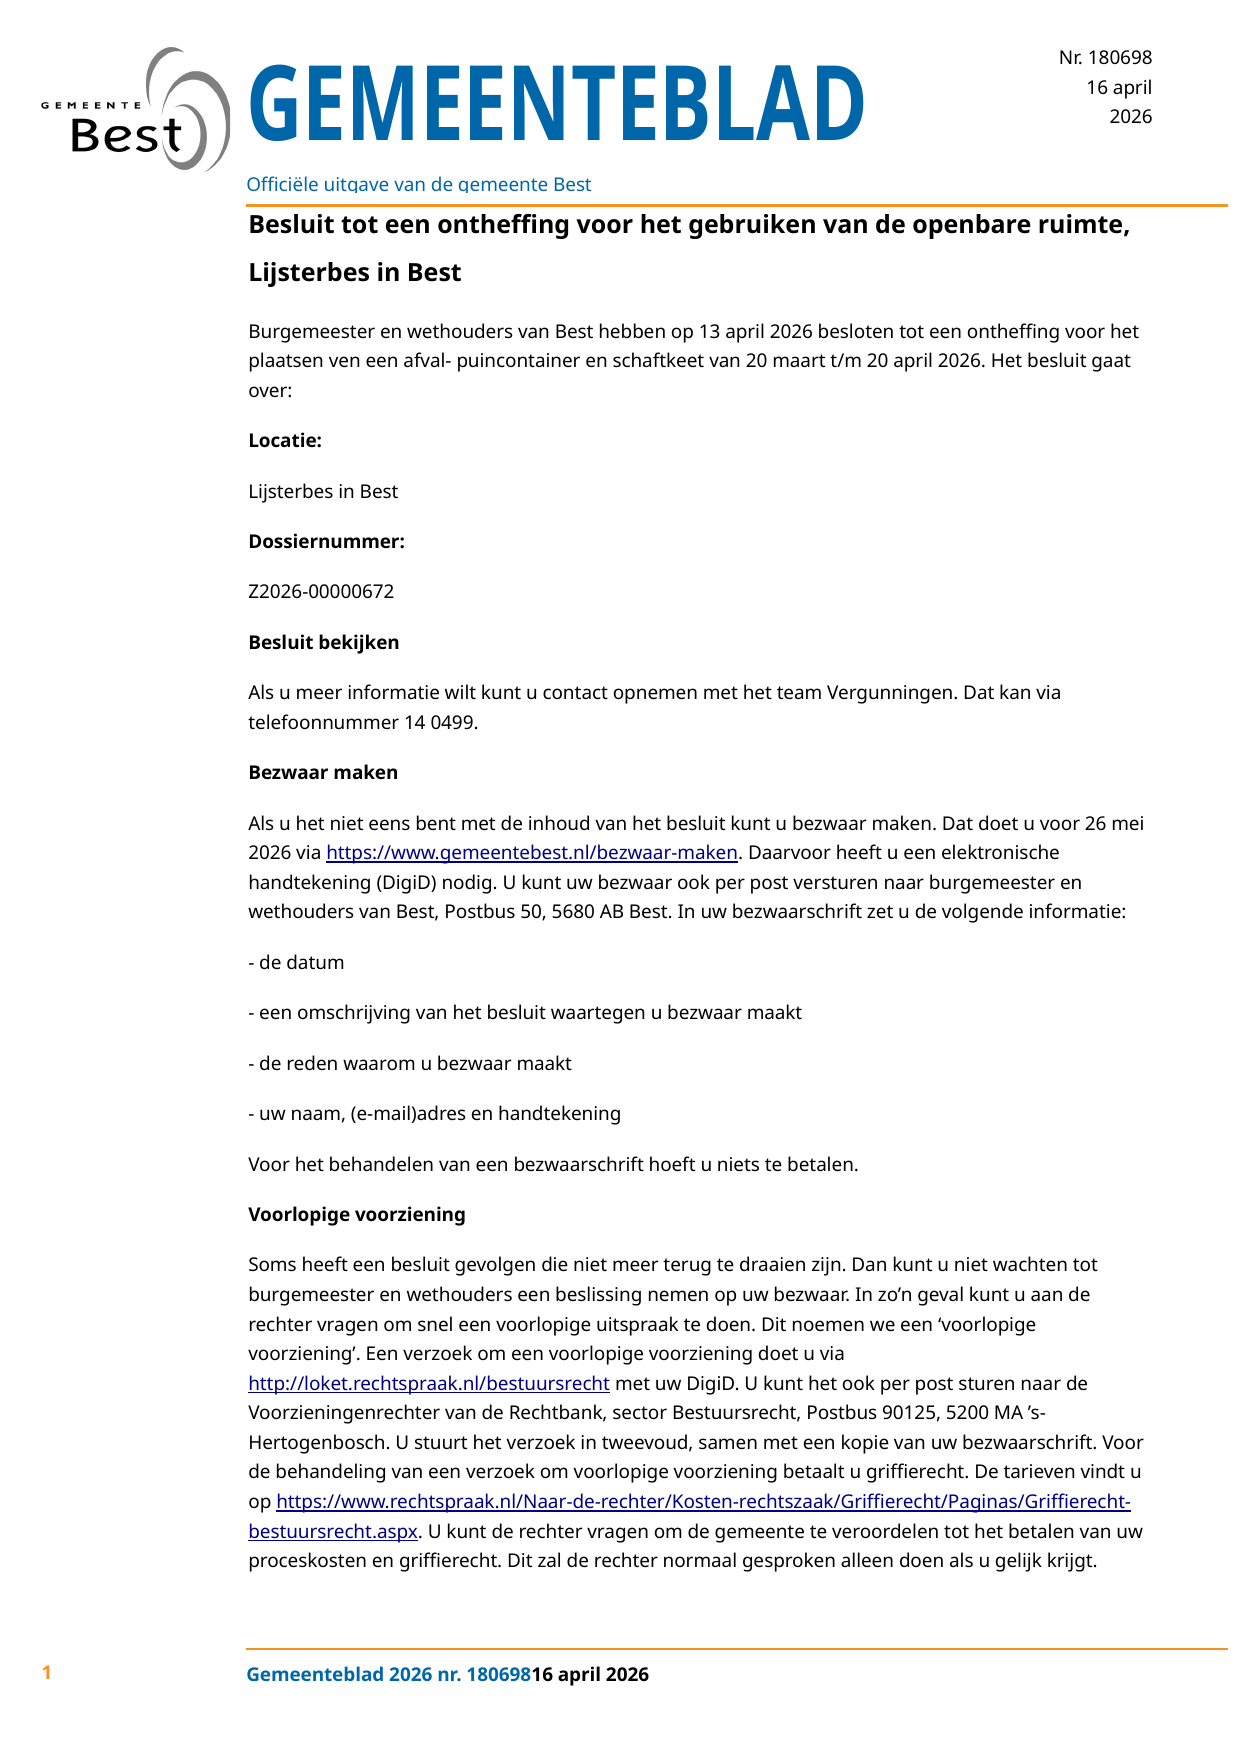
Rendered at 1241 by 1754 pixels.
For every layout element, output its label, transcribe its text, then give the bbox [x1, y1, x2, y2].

text - de reden waarom u bezwaar maakt [248, 1050, 1152, 1076]
text Burgemeester en wethouders van Best hebben op 13 april 2026 besloten tot een ontheffing voor het plaatsen ven een afval- puincontainer en schaftkeet van 20 maart t/m 20 april 2026. Het besluit gaat over: [248, 318, 1152, 403]
text - de datum [248, 949, 1152, 975]
text - uw naam, (e-mail)adres en handtekening [248, 1100, 1152, 1126]
text Voor het behandelen van een bezwaarschrift hoeft u niets te betalen. [248, 1151, 1152, 1177]
text Lijsterbes in Best [248, 478, 1152, 504]
text Besluit tot een ontheffing voor het gebruiken van de openbare ruimte, Lijsterbes in Best [248, 207, 1152, 288]
text Z2026-00000672 [248, 579, 1152, 604]
picture [41, 47, 231, 172]
text - een omschrijving van het besluit waartegen u bezwaar maakt [248, 999, 1152, 1025]
text Dossiernummer: [248, 528, 1152, 554]
text Als u meer informatie wilt kunt u contact opnemen met het team Vergunningen. Dat kan via telefoonnummer 14 0499. [248, 679, 1152, 735]
text Soms heeft een besluit gevolgen die niet meer terug te draaien zijn. Dan kunt u niet wachten tot burgemeester en wethouders een beslissing nemen op uw bezwaar. In zo’n geval kunt u aan de rechter vragen om snel een voorlopige uitspraak te doen. Dit noemen we een ‘voorlopige voorziening’. Een verzoek om een voorlopige voorziening doet u via http://loket.rechtspraak.nl/bestuursrecht met uw DigiD. U kunt het ook per post sturen naar de Voorzieningenrechter van de Rechtbank, sector Bestuursrecht, Postbus 90125, 5200 MA ’s-Hertogenbosch. U stuurt het verzoek in tweevoud, samen met een kopie van uw bezwaarschrift. Voor de behandeling van een verzoek om voorlopige voorziening betaalt u griffierecht. De tarieven vindt u op https://www.rechtspraak.nl/Naar-de-rechter/Kosten-rechtszaak/Griffierecht/Paginas/Griffierecht-bestuursrecht.aspx. U kunt de rechter vragen om de gemeente te veroordelen tot het betalen van uw proceskosten en griffierecht. Dit zal de rechter normaal gesproken alleen doen als u gelijk krijgt. [248, 1252, 1152, 1573]
text Besluit bekijken [248, 629, 1152, 655]
text Als u het niet eens bent met de inhoud van het besluit kunt u bezwaar maken. Dat doet u voor 26 mei 2026 via https://www.gemeentebest.nl/bezwaar-maken. Daarvoor heeft u een elektronische handtekening (DigiD) nodig. U kunt uw bezwaar ook per post versturen naar burgemeester en wethouders van Best, Postbus 50, 5680 AB Best. In uw bezwaarschrift zet u de volgende informatie: [248, 810, 1152, 924]
text Locatie: [248, 427, 1152, 453]
text Voorlopige voorziening [248, 1201, 1152, 1227]
text Bezwaar maken [248, 759, 1152, 785]
